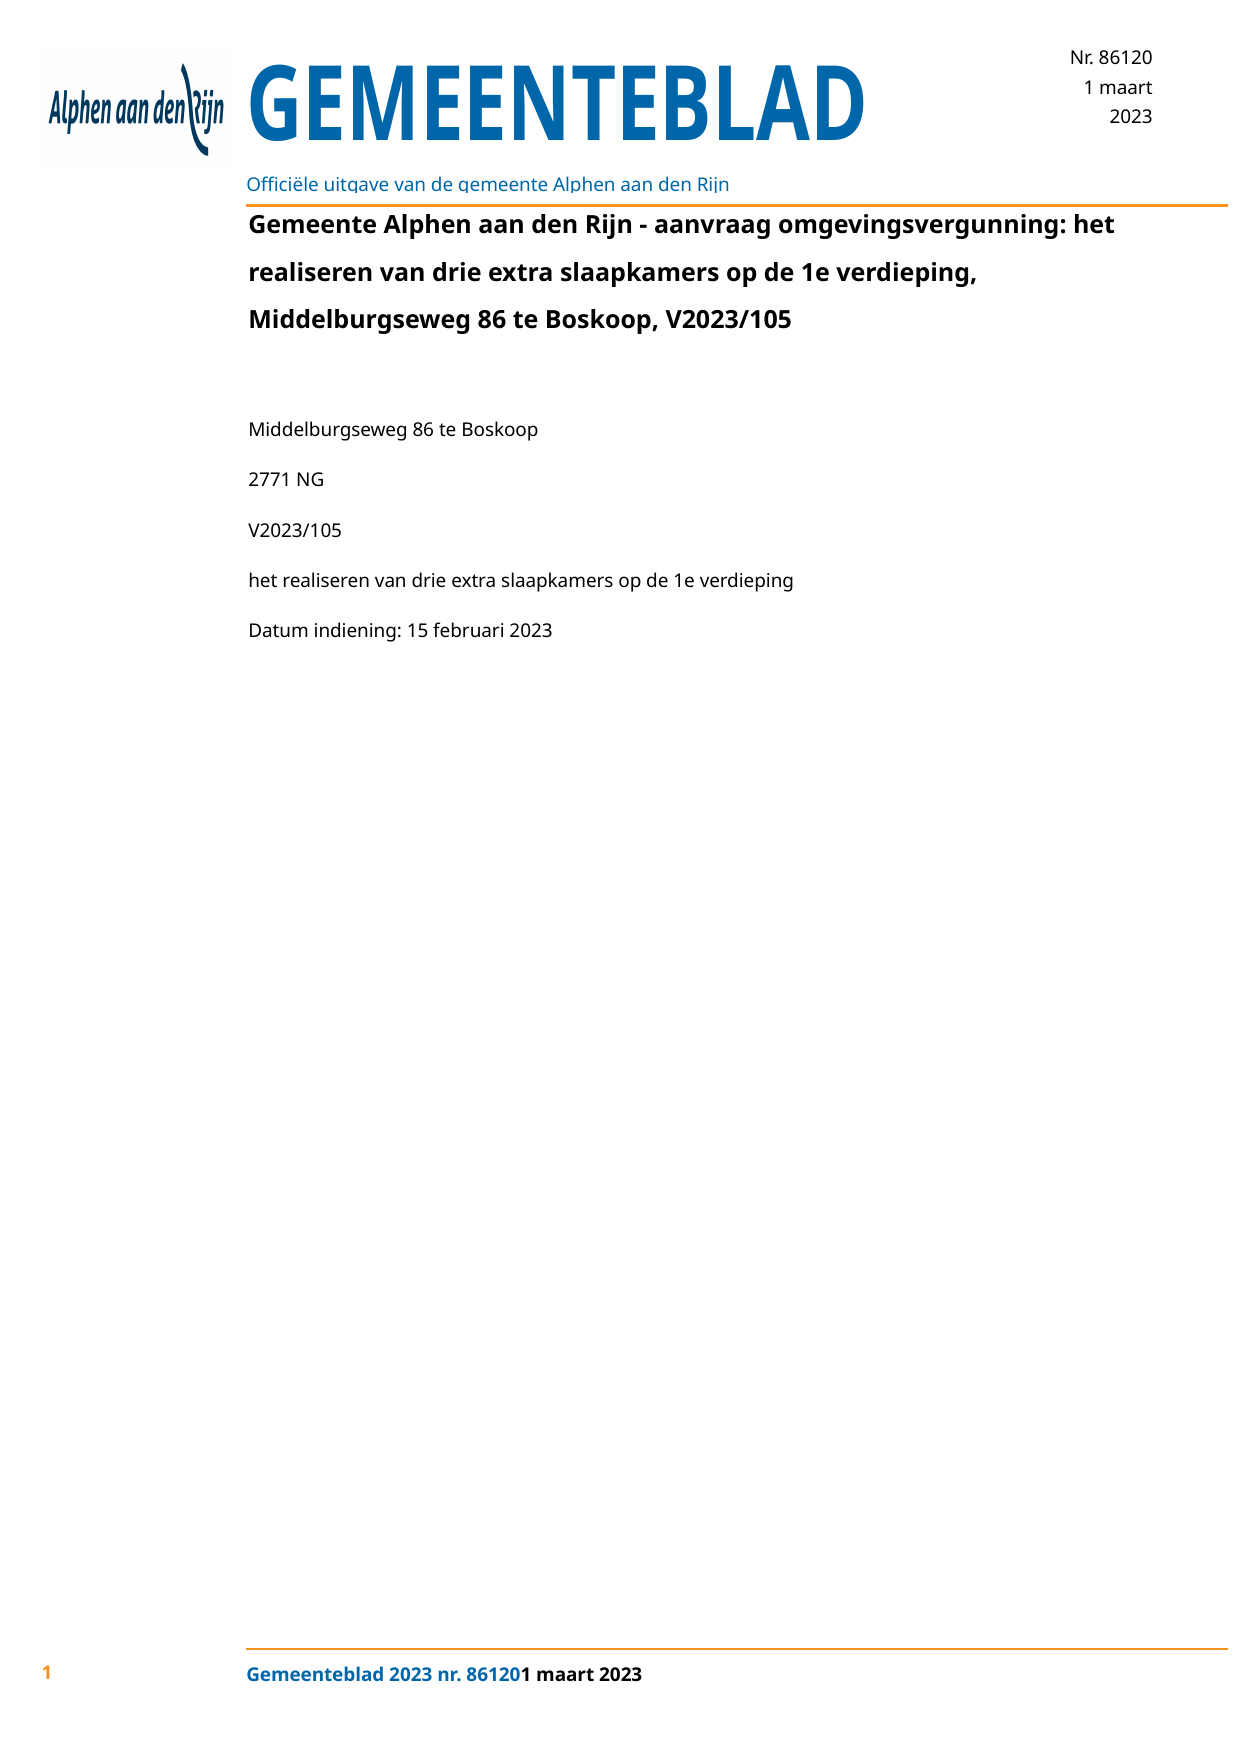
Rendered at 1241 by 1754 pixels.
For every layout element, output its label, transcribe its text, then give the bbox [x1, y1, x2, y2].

text 2771 NG [248, 466, 1152, 492]
text V2023/105 [248, 517, 1152, 542]
text Gemeente Alphen aan den Rijn - aanvraag omgevingsvergunning: het realiseren van drie extra slaapkamers op de 1e verdieping, Middelburgseweg 86 te Boskoop, V2023/105 [248, 207, 1152, 336]
text Middelburgseweg 86 te Boskoop [248, 416, 1152, 442]
text het realiseren van drie extra slaapkamers op de 1e verdieping [248, 567, 1152, 593]
text Datum indiening: 15 februari 2023 [248, 618, 1152, 643]
picture [41, 47, 231, 172]
